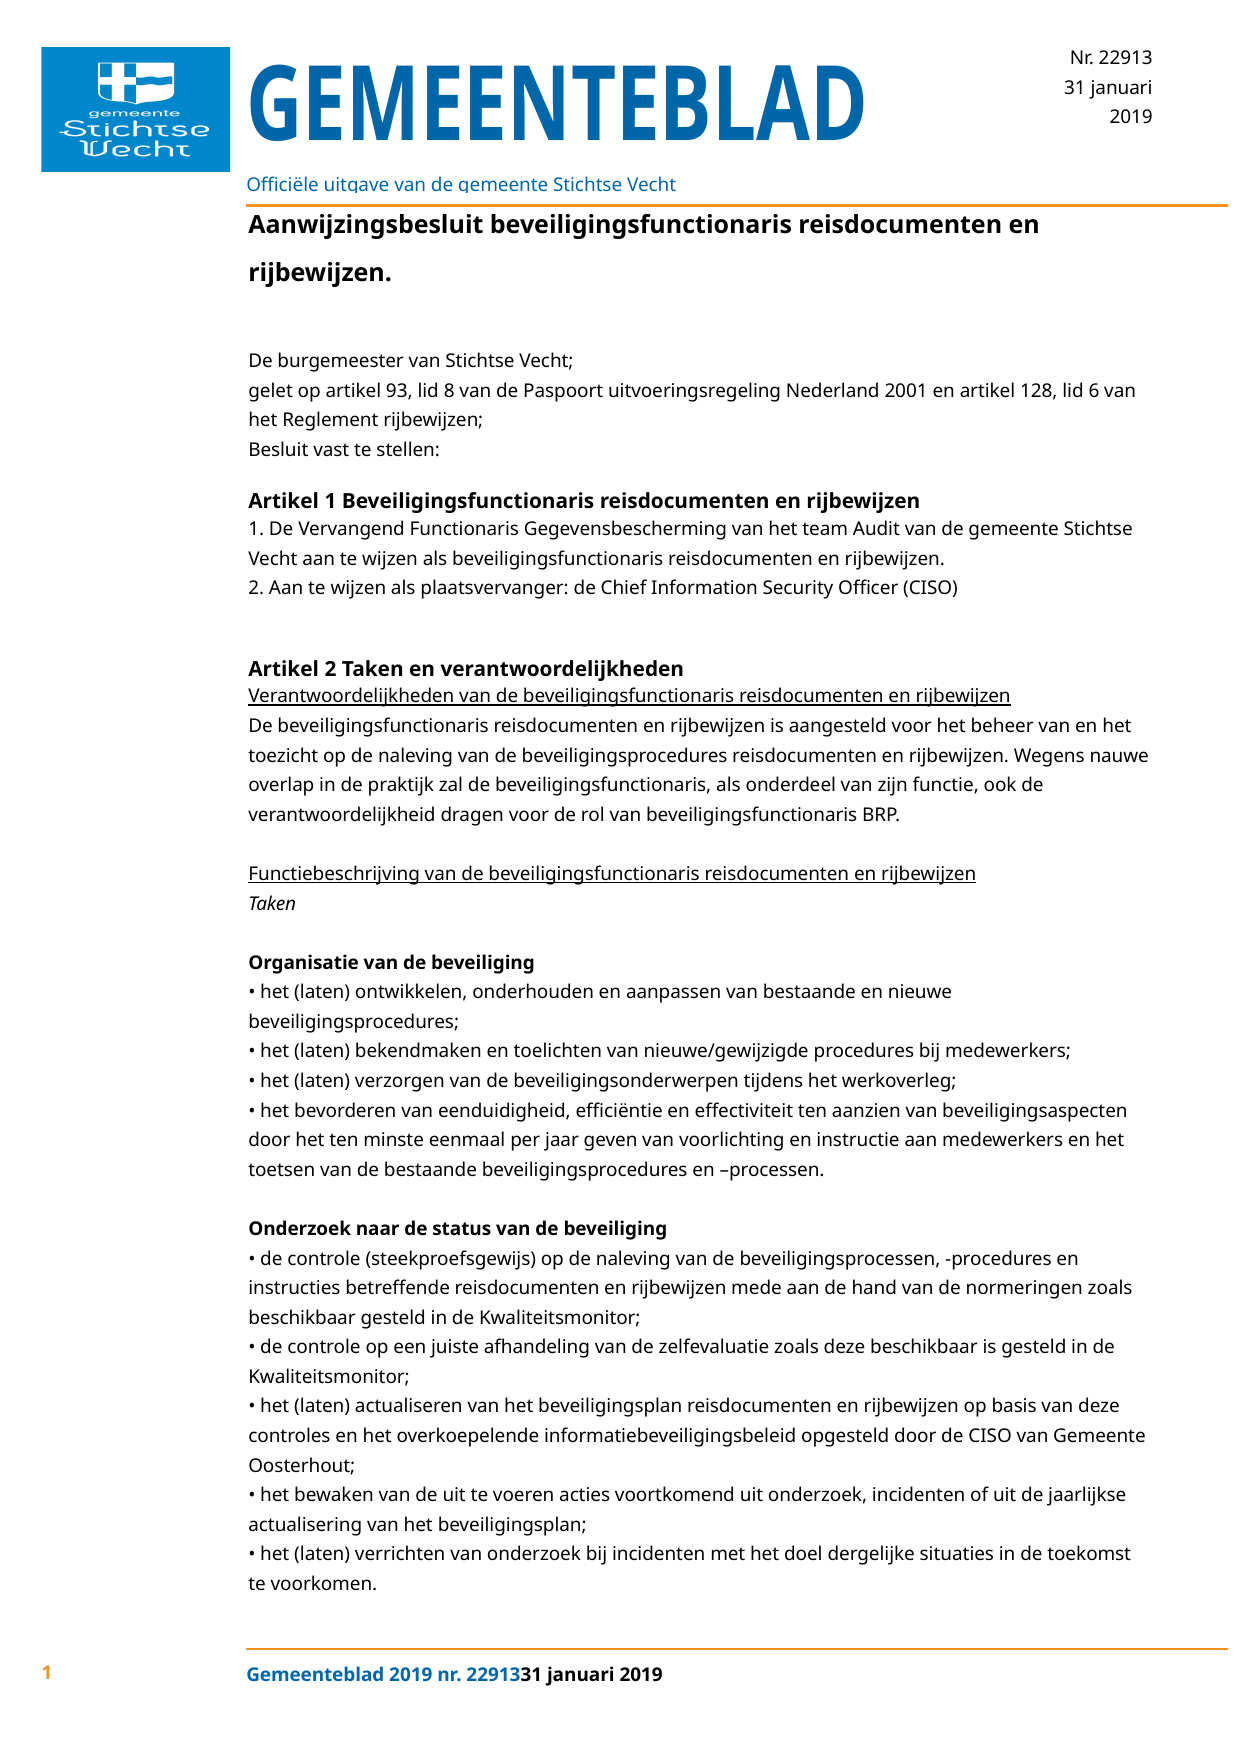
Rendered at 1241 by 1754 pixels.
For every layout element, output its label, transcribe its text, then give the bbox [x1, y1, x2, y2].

text Onderzoek naar de status van de beveiliging [248, 1215, 1152, 1241]
text gelet op artikel 93, lid 8 van de Paspoort uitvoeringsregeling Nederland 2001 en artikel 128, lid 6 van het Reglement rijbewijzen; [248, 377, 1152, 432]
text Organisatie van de beveiliging [248, 949, 1152, 975]
text • de controle (steekproefsgewijs) op de naleving van de beveiligingsprocessen, -procedures en instructies betreffende reisdocumenten en rijbewijzen mede aan de hand van de normeringen zoals beschikbaar gesteld in de Kwaliteitsmonitor; [248, 1245, 1152, 1330]
text • het (laten) actualiseren van het beveiligingsplan reisdocumenten en rijbewijzen op basis van deze controles en het overkoepelende informatiebeveiligingsbeleid opgesteld door de CISO van Gemeente Oosterhout; [248, 1393, 1152, 1478]
text Besluit vast te stellen: [248, 436, 1152, 462]
text Artikel 2 Taken en verantwoordelijkheden [248, 654, 1152, 683]
text 2. Aan te wijzen als plaatsvervanger: de Chief Information Security Officer (CISO) [248, 574, 1152, 600]
picture [137, 63, 174, 103]
text • het (laten) verrichten van onderzoek bij incidenten met het doel dergelijke situaties in de toekomst te voorkomen. [248, 1541, 1152, 1596]
text Functiebeschrijving van de beveiligingsfunctionaris reisdocumenten en rijbewijzen [248, 860, 1152, 886]
text • het (laten) ontwikkelen, onderhouden en aanpassen van bestaande en nieuwe beveiligingsprocedures; [248, 978, 1152, 1034]
text • het (laten) bekendmaken en toelichten van nieuwe/gewijzigde procedures bij medewerkers; [248, 1038, 1152, 1063]
picture [99, 63, 135, 101]
text De burgemeester van Stichtse Vecht; [248, 347, 1152, 373]
text • het bewaken van de uit te voeren acties voortkomend uit onderzoek, incidenten of uit de jaarlijkse actualisering van het beveiligingsplan; [248, 1481, 1152, 1537]
text Taken [248, 890, 1152, 916]
text De beveiligingsfunctionaris reisdocumenten en rijbewijzen is aangesteld voor het beheer van en het toezicht op de naleving van de beveiligingsprocedures reisdocumenten en rijbewijzen. Wegens nauwe overlap in de praktijk zal de beveiligingsfunctionaris, als onderdeel van zijn functie, ook de verantwoordelijkheid dragen voor de rol van beveiligingsfunctionaris BRP. [248, 712, 1152, 827]
text Artikel 1 Beveiligingsfunctionaris reisdocumenten en rijbewijzen [248, 487, 1152, 515]
text 1. De Vervangend Functionaris Gegevensbescherming van het team Audit van de gemeente Stichtse Vecht aan te wijzen als beveiligingsfunctionaris reisdocumenten en rijbewijzen. [248, 515, 1152, 570]
text • het (laten) verzorgen van de beveiligingsonderwerpen tijdens het werkoverleg; [248, 1067, 1152, 1093]
text Aanwijzingsbesluit beveiligingsfunctionaris reisdocumenten en rijbewijzen. [248, 207, 1152, 288]
text Verantwoordelijkheden van de beveiligingsfunctionaris reisdocumenten en rijbewijzen [248, 683, 1152, 708]
text • het bevorderen van eenduidigheid, efficiëntie en effectiviteit ten aanzien van beveiligingsaspecten door het ten minste eenmaal per jaar geven van voorlichting en instructie aan medewerkers en het toetsen van de bestaande beveiligingsprocedures en –processen. [248, 1097, 1152, 1182]
text • de controle op een juiste afhandeling van de zelfevaluatie zoals deze beschikbaar is gesteld in de Kwaliteitsmonitor; [248, 1333, 1152, 1389]
